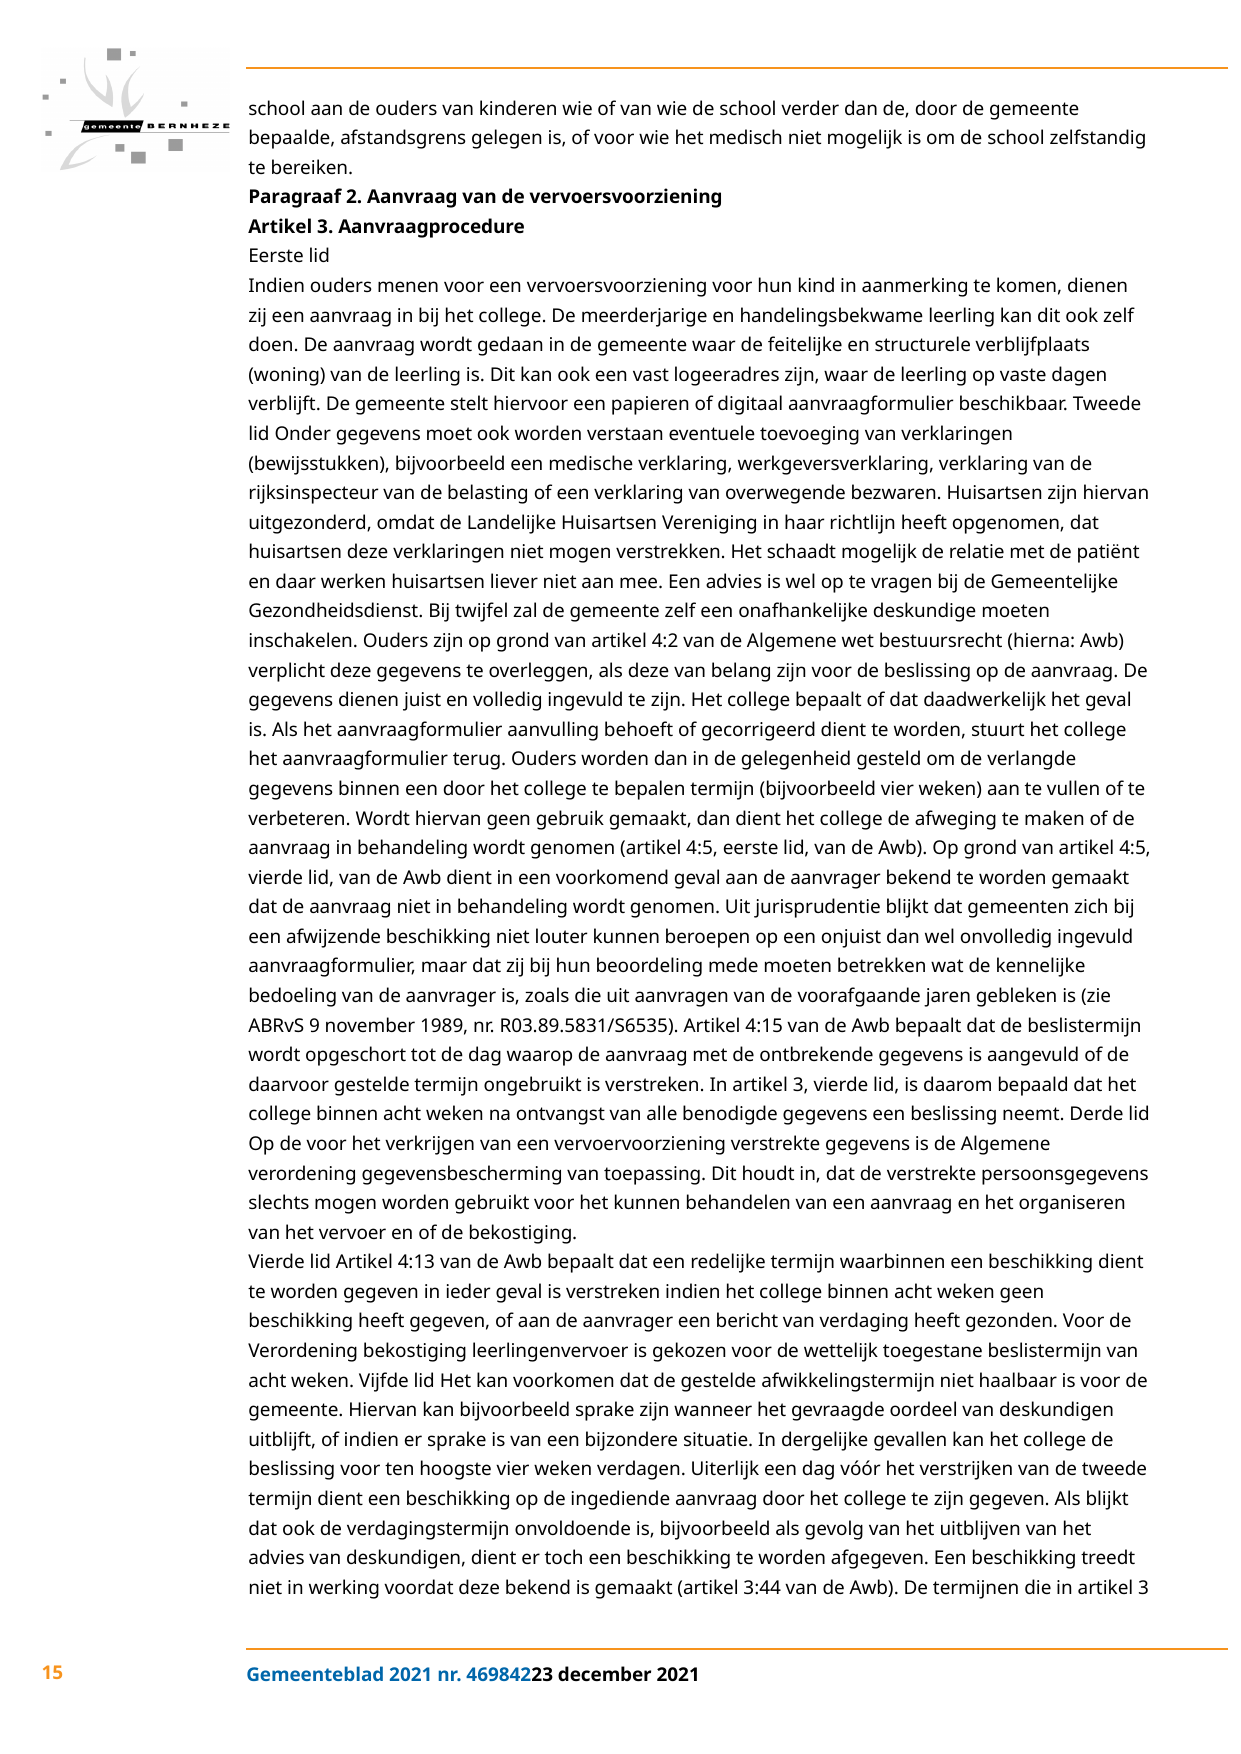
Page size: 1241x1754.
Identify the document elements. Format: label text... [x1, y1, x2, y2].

picture [41, 47, 231, 172]
text school aan de ouders van kinderen wie of van wie de school verder dan de, door de gemeente bepaalde, afstandsgrens gelegen is, of voor wie het medisch niet mogelijk is om de school zelfstandig te bereiken. [248, 95, 1152, 180]
text Paragraaf 2. Aanvraag van de vervoersvoorziening [248, 183, 1152, 209]
text Eerste lid [248, 243, 1152, 268]
text Op de voor het verkrijgen van een vervoervoorziening verstrekte gegevens is de Algemene verordening gegevensbescherming van toepassing. Dit houdt in, dat de verstrekte persoonsgegevens slechts mogen worden gebruikt voor het kunnen behandelen van een aanvraag en het organiseren van het vervoer en of de bekostiging. [248, 1130, 1152, 1245]
text Vierde lid Artikel 4:13 van de Awb bepaalt dat een redelijke termijn waarbinnen een beschikking dient te worden gegeven in ieder geval is verstreken indien het college binnen acht weken geen beschikking heeft gegeven, of aan de aanvrager een bericht van verdaging heeft gezonden. Voor de Verordening bekostiging leerlingenvervoer is gekozen voor de wettelijk toegestane beslistermijn van acht weken. Vijfde lid Het kan voorkomen dat de gestelde afwikkelingstermijn niet haalbaar is voor de gemeente. Hiervan kan bijvoorbeeld sprake zijn wanneer het gevraagde oordeel van deskundigen uitblijft, of indien er sprake is van een bijzondere situatie. In dergelijke gevallen kan het college de beslissing voor ten hoogste vier weken verdagen. Uiterlijk een dag vóór het verstrijken van de tweede termijn dient een beschikking op de ingediende aanvraag door het college te zijn gegeven. Als blijkt dat ook de verdagingstermijn onvoldoende is, bijvoorbeeld als gevolg van het uitblijven van het advies van deskundigen, dient er toch een beschikking te worden afgegeven. Een beschikking treedt niet in werking voordat deze bekend is gemaakt (artikel 3:44 van de Awb). De termijnen die in artikel 3 [248, 1248, 1152, 1600]
text Indien ouders menen voor een vervoersvoorziening voor hun kind in aanmerking te komen, dienen zij een aanvraag in bij het college. De meerderjarige en handelingsbekwame leerling kan dit ook zelf doen. De aanvraag wordt gedaan in de gemeente waar de feitelijke en structurele verblijfplaats (woning) van de leerling is. Dit kan ook een vast logeeradres zijn, waar de leerling op vaste dagen verblijft. De gemeente stelt hiervoor een papieren of digitaal aanvraagformulier beschikbaar. Tweede lid Onder gegevens moet ook worden verstaan eventuele toevoeging van verklaringen (bewijsstukken), bijvoorbeeld een medische verklaring, werkgeversverklaring, verklaring van de rijksinspecteur van de belasting of een verklaring van overwegende bezwaren. Huisartsen zijn hiervan uitgezonderd, omdat de Landelijke Huisartsen Vereniging in haar richtlijn heeft opgenomen, dat huisartsen deze verklaringen niet mogen verstrekken. Het schaadt mogelijk de relatie met de patiënt en daar werken huisartsen liever niet aan mee. Een advies is wel op te vragen bij de Gemeentelijke Gezondheidsdienst. Bij twijfel zal de gemeente zelf een onafhankelijke deskundige moeten inschakelen. Ouders zijn op grond van artikel 4:2 van de Algemene wet bestuursrecht (hierna: Awb) verplicht deze gegevens te overleggen, als deze van belang zijn voor de beslissing op de aanvraag. De gegevens dienen juist en volledig ingevuld te zijn. Het college bepaalt of dat daadwerkelijk het geval is. Als het aanvraagformulier aanvulling behoeft of gecorrigeerd dient te worden, stuurt het college het aanvraagformulier terug. Ouders worden dan in de gelegenheid gesteld om de verlangde gegevens binnen een door het college te bepalen termijn (bijvoorbeeld vier weken) aan te vullen of te verbeteren. Wordt hiervan geen gebruik gemaakt, dan dient het college de afweging te maken of de aanvraag in behandeling wordt genomen (artikel 4:5, eerste lid, van de Awb). Op grond van artikel 4:5, vierde lid, van de Awb dient in een voorkomend geval aan de aanvrager bekend te worden gemaakt dat de aanvraag niet in behandeling wordt genomen. Uit jurisprudentie blijkt dat gemeenten zich bij een afwijzende beschikking niet louter kunnen beroepen op een onjuist dan wel onvolledig ingevuld aanvraagformulier, maar dat zij bij hun beoordeling mede moeten betrekken wat de kennelijke bedoeling van de aanvrager is, zoals die uit aanvragen van de voorafgaande jaren gebleken is (zie ABRvS 9 november 1989, nr. R03.89.5831/S6535). Artikel 4:15 van de Awb bepaalt dat de beslistermijn wordt opgeschort tot de dag waarop de aanvraag met de ontbrekende gegevens is aangevuld of de daarvoor gestelde termijn ongebruikt is verstreken. In artikel 3, vierde lid, is daarom bepaald dat het college binnen acht weken na ontvangst van alle benodigde gegevens een beslissing neemt. Derde lid [248, 272, 1152, 1126]
text Artikel 3. Aanvraagprocedure [248, 213, 1152, 239]
